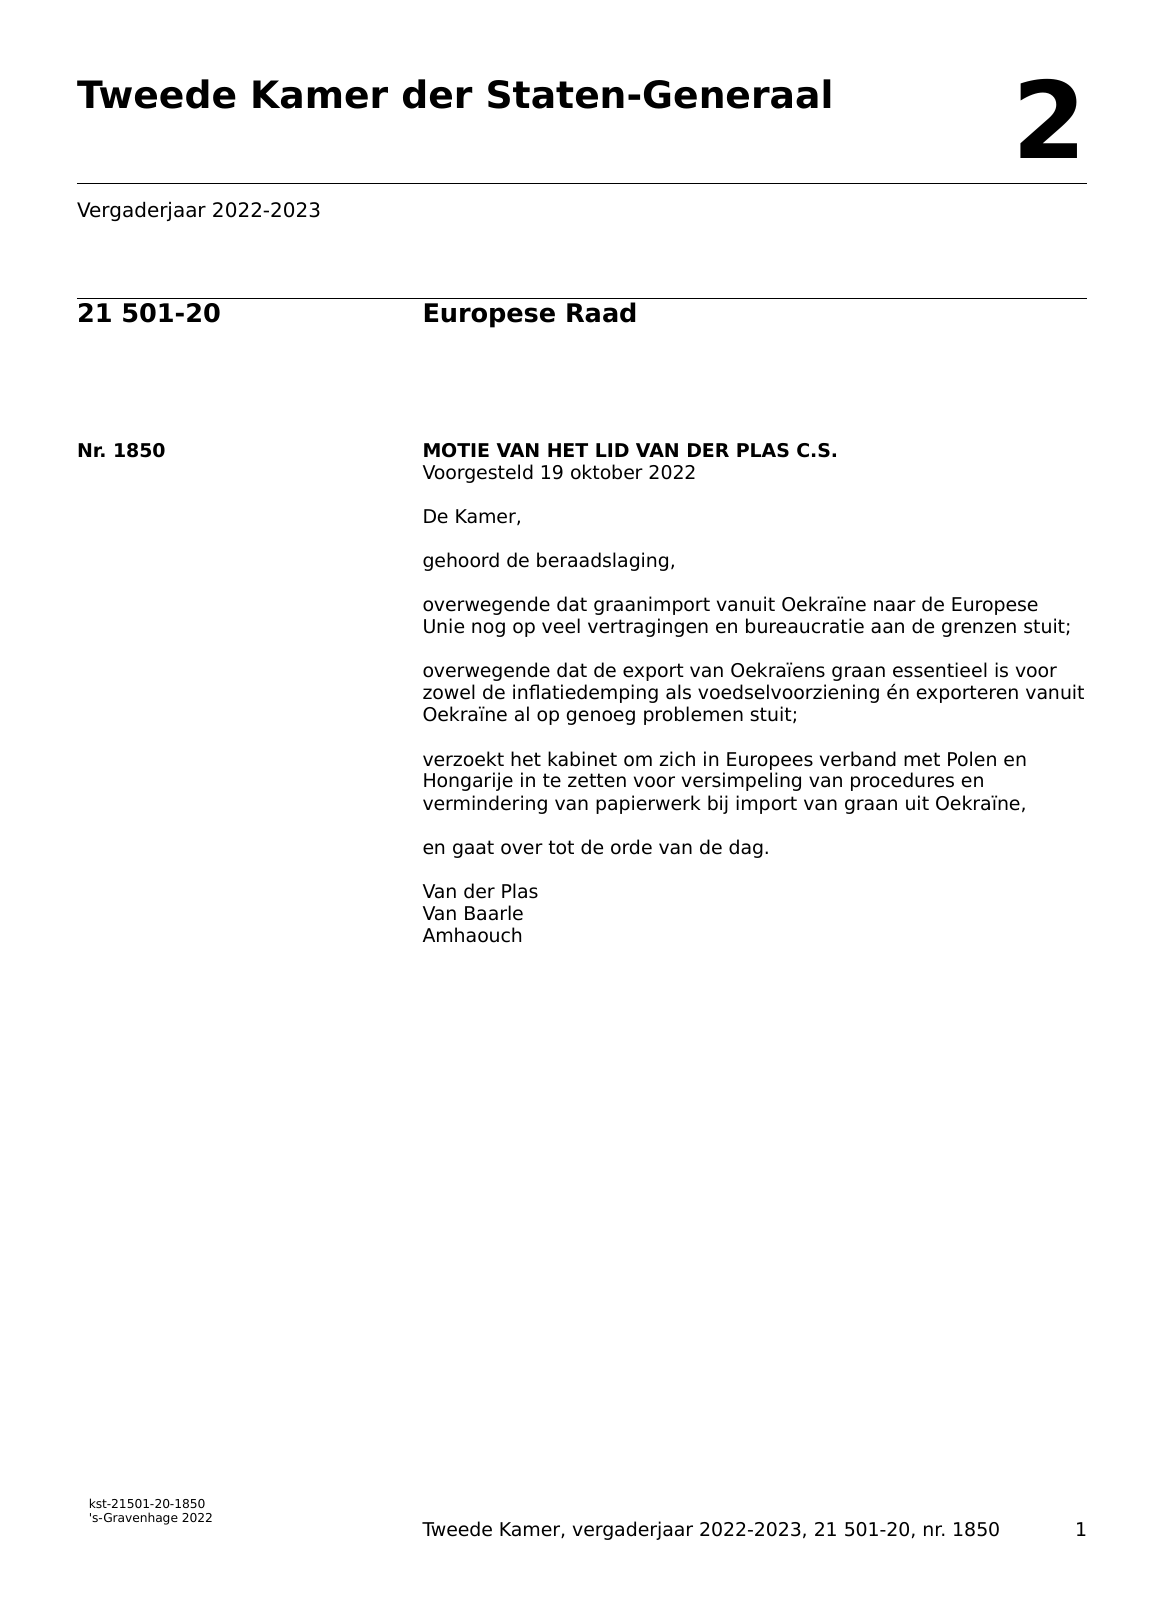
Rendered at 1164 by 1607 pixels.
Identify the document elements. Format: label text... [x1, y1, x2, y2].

table_header 2 [886, 59, 1087, 183]
text Amhaouch [422, 925, 1087, 947]
text 's-Gravenhage 2022 [88, 1511, 323, 1525]
table_header Tweede Kamer der Staten-Generaal [77, 59, 886, 183]
text Van Baarle [422, 903, 1087, 925]
text Voorgesteld 19 oktober 2022 [422, 462, 1087, 484]
text De Kamer, [422, 506, 1087, 528]
text kst-21501-20-1850 [88, 1497, 323, 1511]
text overwegende dat graanimport vanuit Oekraïne naar de Europese Unie nog op veel vertragingen en bureaucratie aan de grenzen stuit; [422, 594, 1087, 638]
text en gaat over tot de orde van de dag. [422, 837, 1087, 858]
text gehoord de beraadslaging, [422, 550, 1087, 572]
subtitle 21 501-20 Europese Raad [77, 299, 1087, 329]
table_cell Vergaderjaar 2022-2023 [77, 184, 1087, 298]
text overwegende dat de export van Oekraïens graan essentieel is voor zowel de inflatiedemping als voedselvoorziening én exporteren vanuit Oekraïne al op genoeg problemen stuit; [422, 660, 1087, 726]
subtitle Nr. 1850 MOTIE VAN HET LID VAN DER PLAS C.S. [77, 440, 1087, 462]
text Van der Plas [422, 881, 1087, 903]
text verzoekt het kabinet om zich in Europees verband met Polen en Hongarije in te zetten voor versimpeling van procedures en vermindering van papierwerk bij import van graan uit Oekraïne, [422, 748, 1087, 814]
